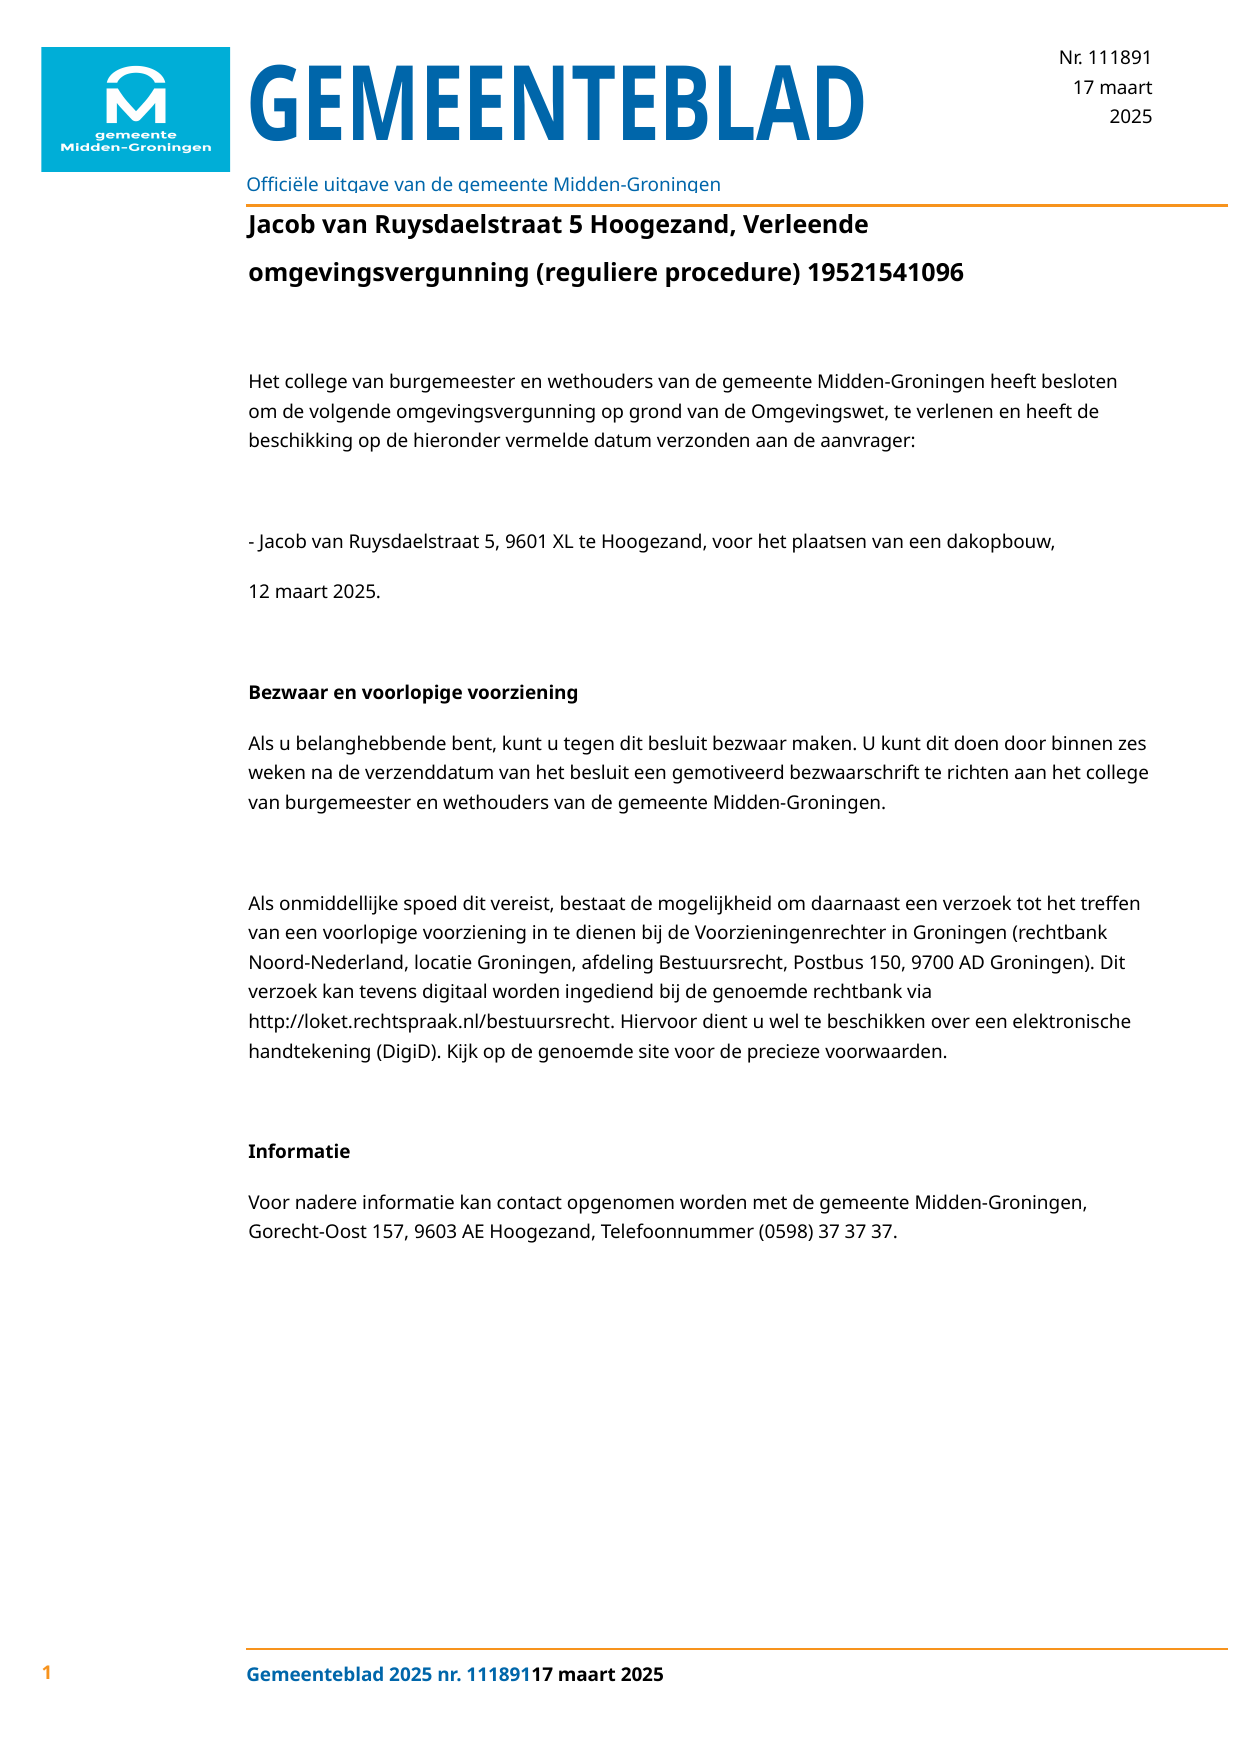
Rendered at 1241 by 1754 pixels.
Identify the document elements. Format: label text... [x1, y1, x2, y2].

picture [184, 146, 190, 153]
text 12 maart 2025. [248, 579, 1152, 604]
text - Jacob van Ruysdaelstraat 5, 9601 XL te Hoogezand, voor het plaatsen van een dakopbouw, [248, 528, 1152, 554]
text Het college van burgemeester en wethouders van de gemeente Midden-Groningen heeft besloten om de volgende omgevingsvergunning op grond van de Omgevingswet, te verlenen en heeft de beschikking op de hieronder vermelde datum verzonden aan de aanvrager: [248, 368, 1152, 453]
text Als u belanghebbende bent, kunt u tegen dit besluit bezwaar maken. U kunt dit doen door binnen zes weken na de verzenddatum van het besluit een gemotiveerd bezwaarschrift te richten aan het college van burgemeester en wethouders van de gemeente Midden-Groningen. [248, 730, 1152, 815]
text Voor nadere informatie kan contact opgenomen worden met de gemeente Midden-Groningen, Gorecht-Oost 157, 9603 AE Hoogezand, Telefoonnummer (0598) 37 37 37. [248, 1189, 1152, 1244]
picture [107, 89, 165, 122]
text Als onmiddellijke spoed dit vereist, bestaat de mogelijkheid om daarnaast een verzoek tot het treffen van een voorlopige voorziening in te dienen bij de Voorzieningenrechter in Groningen (rechtbank Noord-Nederland, locatie Groningen, afdeling Bestuursrecht, Postbus 150, 9700 AD Groningen). Dit verzoek kan tevens digitaal worden ingediend bij de genoemde rechtbank via http://loket.rechtspraak.nl/bestuursrecht. Hiervoor dient u wel te beschikken over een elektronische handtekening (DigiD). Kijk op de genoemde site voor de precieze voorwaarden. [248, 890, 1152, 1064]
picture [108, 66, 164, 82]
text Informatie [248, 1139, 1152, 1164]
text Jacob van Ruysdaelstraat 5 Hoogezand, Verleende omgevingsvergunning (reguliere procedure) 19521541096 [248, 207, 1152, 288]
text Bezwaar en voorlopige voorziening [248, 679, 1152, 705]
